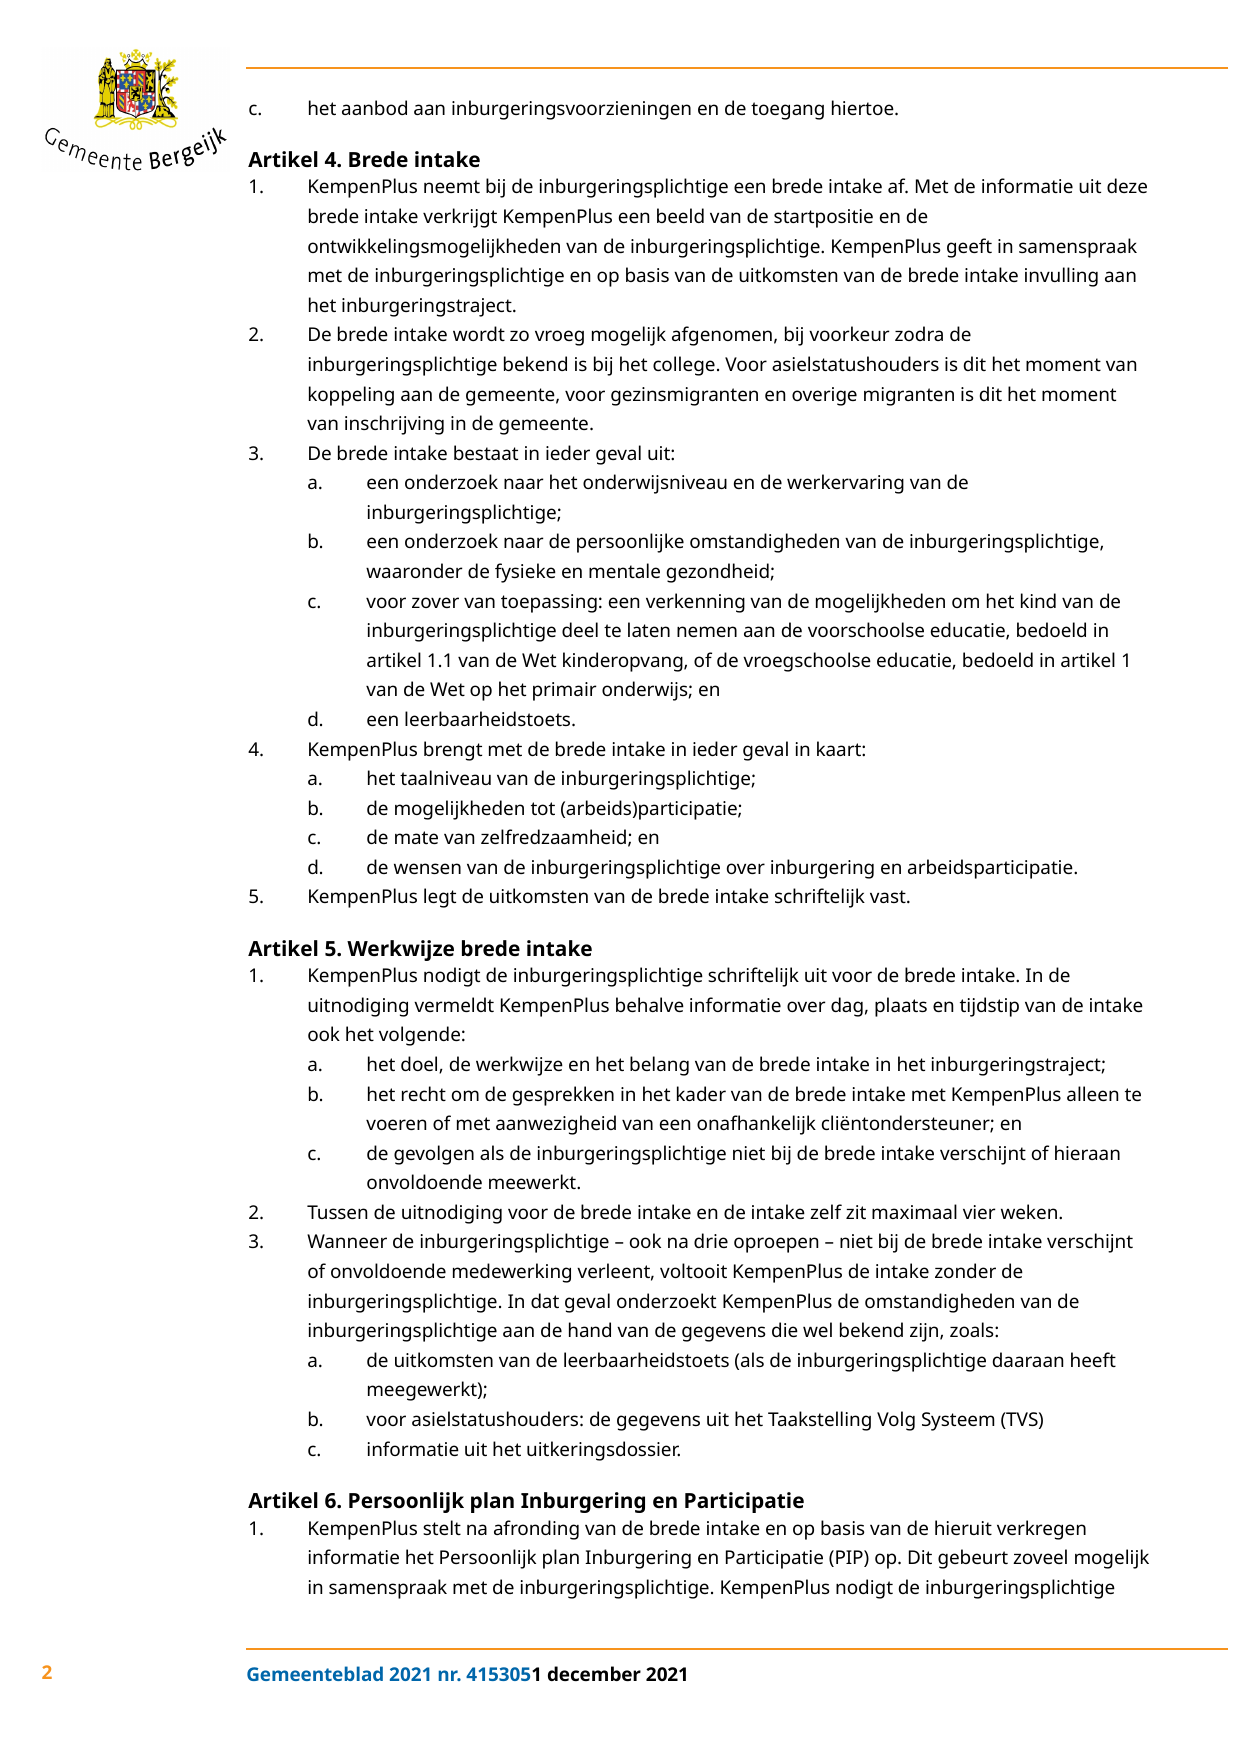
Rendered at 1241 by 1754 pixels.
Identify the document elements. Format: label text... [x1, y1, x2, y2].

picture [41, 47, 231, 172]
list de uitkomsten van de leerbaarheidstoets (als de inburgeringsplichtige daaraan heeft meegewerkt); [307, 1347, 1152, 1402]
text Artikel 6. Persoonlijk plan Inburgering en Participatie [248, 1486, 1152, 1515]
text Artikel 4. Brede intake [248, 145, 1152, 174]
list een onderzoek naar het onderwijsniveau en de werkervaring van de inburgeringsplichtige; [307, 469, 1152, 525]
list voor asielstatushouders: de gegevens uit het Taakstelling Volg Systeem (TVS) [307, 1406, 1152, 1432]
list KempenPlus legt de uitkomsten van de brede intake schriftelijk vast. [248, 884, 1152, 909]
list het taalniveau van de inburgeringsplichtige; [307, 765, 1152, 791]
list een leerbaarheidstoets. [307, 706, 1152, 732]
list Tussen de uitnodiging voor de brede intake en de intake zelf zit maximaal vier weken. [248, 1199, 1152, 1225]
list De brede intake wordt zo vroeg mogelijk afgenomen, bij voorkeur zodra de inburgeringsplichtige bekend is bij het college. Voor asielstatushouders is dit het moment van koppeling aan de gemeente, voor gezinsmigranten en overige migranten is dit het moment van inschrijving in de gemeente. [248, 322, 1152, 436]
text Artikel 5. Werkwijze brede intake [248, 934, 1152, 962]
list de mate van zelfredzaamheid; en [307, 824, 1152, 850]
list de wensen van de inburgeringsplichtige over inburgering en arbeidsparticipatie. [307, 854, 1152, 880]
list het doel, de werkwijze en het belang van de brede intake in het inburgeringstraject; [307, 1051, 1152, 1077]
list het recht om de gesprekken in het kader van de brede intake met KempenPlus alleen te voeren of met aanwezigheid van een onafhankelijk cliëntondersteuner; en [307, 1081, 1152, 1136]
list een onderzoek naar de persoonlijke omstandigheden van de inburgeringsplichtige, waaronder de fysieke en mentale gezondheid; [307, 529, 1152, 584]
list KempenPlus nodigt de inburgeringsplichtige schriftelijk uit voor de brede intake. In de uitnodiging vermeldt KempenPlus behalve informatie over dag, plaats en tijdstip van de intake ook het volgende: [248, 962, 1152, 1047]
list De brede intake bestaat in ieder geval uit: [248, 440, 1152, 466]
list KempenPlus brengt met de brede intake in ieder geval in kaart: [248, 736, 1152, 761]
list KempenPlus neemt bij de inburgeringsplichtige een brede intake af. Met de informatie uit deze brede intake verkrijgt KempenPlus een beeld van de startpositie en de ontwikkelingsmogelijkheden van de inburgeringsplichtige. KempenPlus geeft in samenspraak met de inburgeringsplichtige en op basis van de uitkomsten van de brede intake invulling aan het inburgeringstraject. [248, 174, 1152, 318]
list informatie uit het uitkeringsdossier. [307, 1436, 1152, 1462]
list de gevolgen als de inburgeringsplichtige niet bij de brede intake verschijnt of hieraan onvoldoende meewerkt. [307, 1140, 1152, 1195]
list voor zover van toepassing: een verkenning van de mogelijkheden om het kind van de inburgeringsplichtige deel te laten nemen aan de voorschoolse educatie, bedoeld in artikel 1.1 van de Wet kinderopvang, of de vroegschoolse educatie, bedoeld in artikel 1 van de Wet op het primair onderwijs; en [307, 588, 1152, 702]
list de mogelijkheden tot (arbeids)participatie; [307, 795, 1152, 821]
list Wanneer de inburgeringsplichtige – ook na drie oproepen – niet bij de brede intake verschijnt of onvoldoende medewerking verleent, voltooit KempenPlus de intake zonder de inburgeringsplichtige. In dat geval onderzoekt KempenPlus de omstandigheden van de inburgeringsplichtige aan de hand van de gegevens die wel bekend zijn, zoals: [248, 1229, 1152, 1343]
list KempenPlus stelt na afronding van de brede intake en op basis van de hieruit verkregen informatie het Persoonlijk plan Inburgering en Participatie (PIP) op. Dit gebeurt zoveel mogelijk in samenspraak met de inburgeringsplichtige. KempenPlus nodigt de inburgeringsplichtige [248, 1515, 1152, 1599]
list het aanbod aan inburgeringsvoorzieningen en de toegang hiertoe. [248, 95, 1152, 121]
